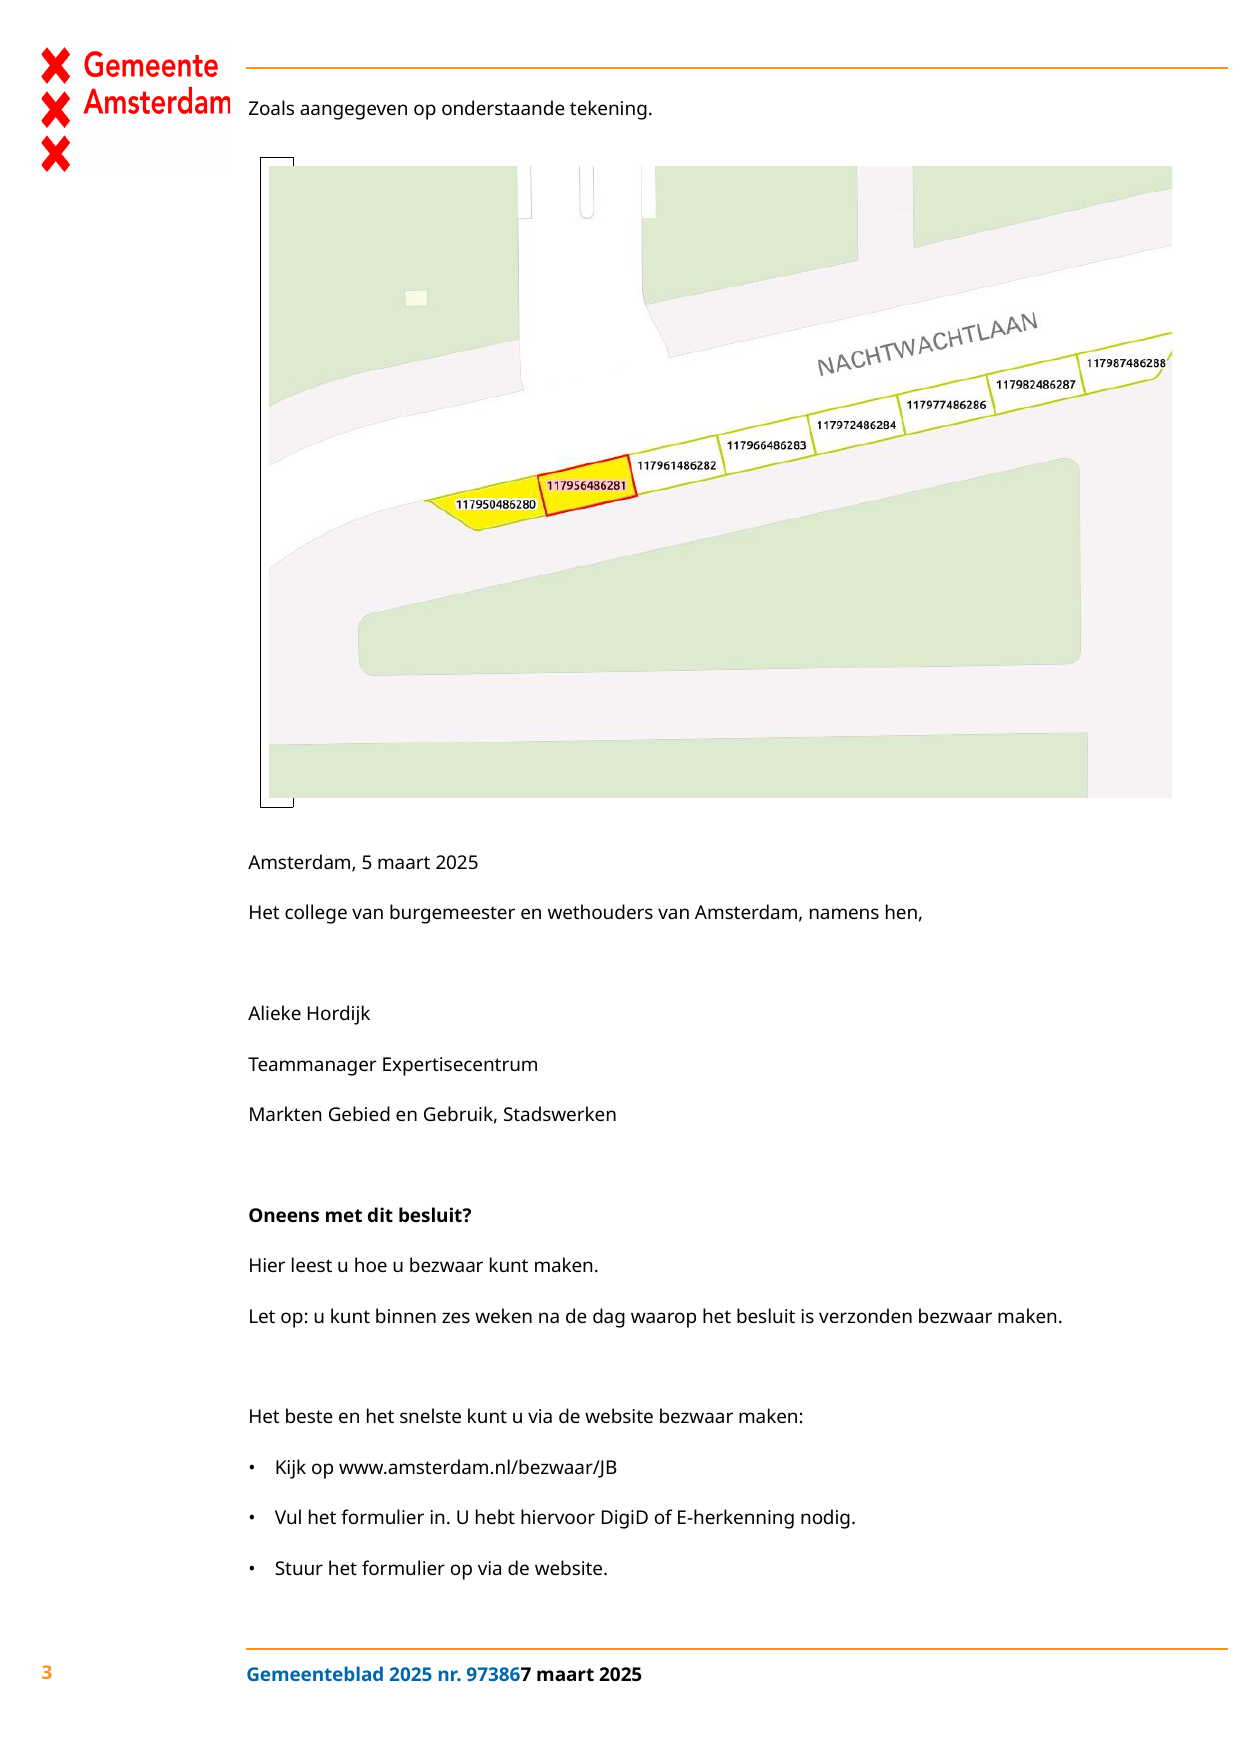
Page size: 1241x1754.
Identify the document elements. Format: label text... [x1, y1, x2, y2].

text • Vul het formulier in. U hebt hiervoor DigiD of E-herkenning nodig. [248, 1504, 1152, 1530]
text Het college van burgemeester en wethouders van Amsterdam, namens hen, [248, 899, 1152, 925]
text Teammanager Expertisecentrum [248, 1051, 1152, 1076]
picture [41, 47, 231, 172]
text Oneens met dit besluit? [248, 1202, 1152, 1228]
picture [268, 166, 1173, 798]
text Zoals aangegeven op onderstaande tekening. [248, 95, 1152, 121]
text • Kijk op www.amsterdam.nl/bezwaar/JB [248, 1454, 1152, 1480]
text Alieke Hordijk [248, 1000, 1152, 1026]
text • Stuur het formulier op via de website. [248, 1555, 1152, 1581]
text Het beste en het snelste kunt u via de website bezwaar maken: [248, 1404, 1152, 1429]
text Let op: u kunt binnen zes weken na de dag waarop het besluit is verzonden bezwaar maken. [248, 1303, 1152, 1328]
text Markten Gebied en Gebruik, Stadswerken [248, 1101, 1152, 1127]
text Hier leest u hoe u bezwaar kunt maken. [248, 1252, 1152, 1278]
text Amsterdam, 5 maart 2025 [248, 849, 1152, 875]
